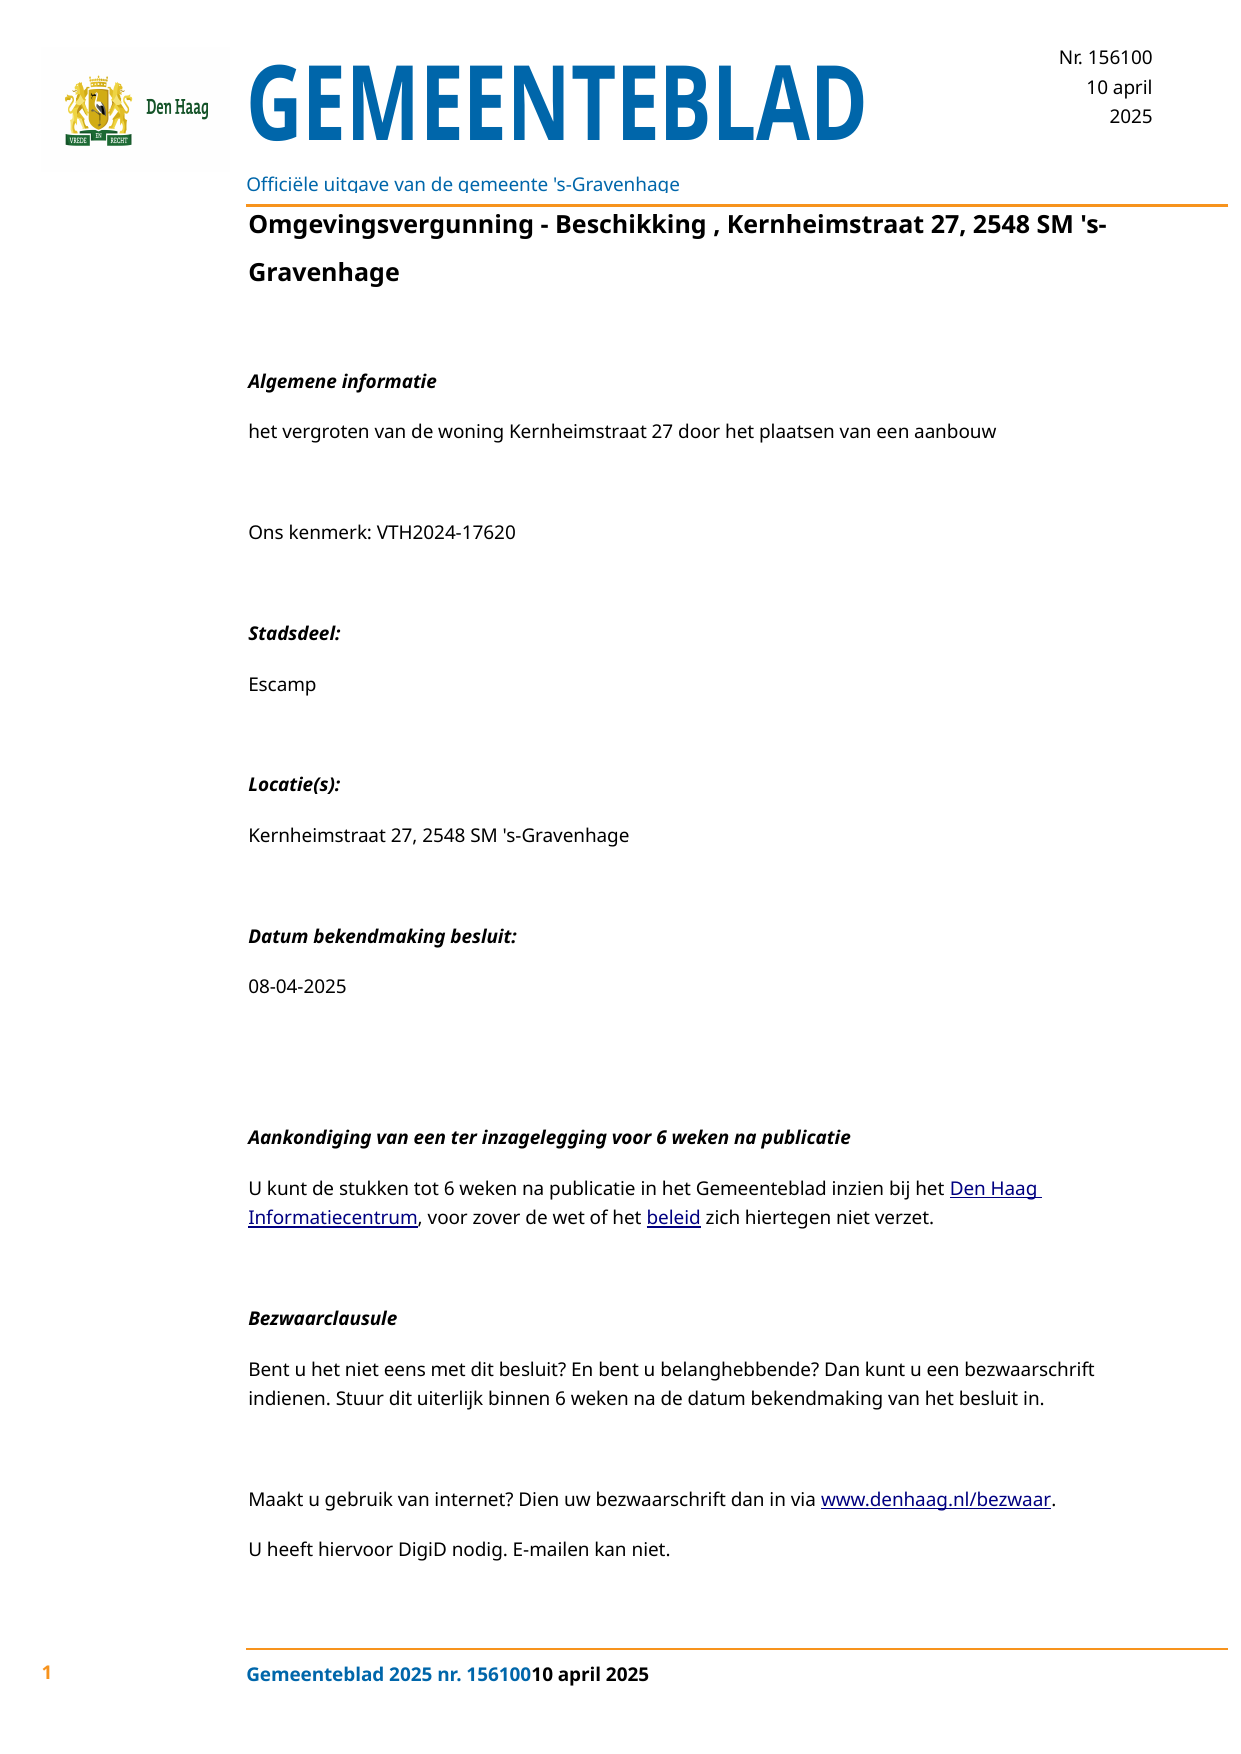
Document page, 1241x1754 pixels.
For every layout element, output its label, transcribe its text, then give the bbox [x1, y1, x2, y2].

text Maakt u gebruik van internet? Dien uw bezwaarschrift dan in via www.denhaag.nl/bezwaar. [248, 1486, 1152, 1512]
text Datum bekendmaking besluit: [248, 923, 1152, 949]
text Bent u het niet eens met dit besluit? En bent u belanghebbende? Dan kunt u een bezwaarschrift indienen. Stuur dit uiterlijk binnen 6 weken na de datum bekendmaking van het besluit in. [248, 1356, 1152, 1411]
text Locatie(s): [248, 772, 1152, 797]
text Algemene informatie [248, 368, 1152, 394]
text Bezwaarclausule [248, 1305, 1152, 1331]
text Omgevingsvergunning - Beschikking , Kernheimstraat 27, 2548 SM 's-Gravenhage [248, 207, 1152, 288]
text Escamp [248, 671, 1152, 697]
text Stadsdeel: [248, 620, 1152, 646]
picture [41, 47, 231, 172]
text Ons kenmerk: VTH2024-17620 [248, 519, 1152, 545]
text U kunt de stukken tot 6 weken na publicatie in het Gemeenteblad inzien bij het Den Haag Informatiecentrum, voor zover de wet of het beleid zich hiertegen niet verzet. [248, 1175, 1152, 1230]
text Aankondiging van een ter inzagelegging voor 6 weken na publicatie [248, 1124, 1152, 1150]
text Kernheimstraat 27, 2548 SM 's-Gravenhage [248, 822, 1152, 848]
text U heeft hiervoor DigiD nodig. E-mailen kan niet. [248, 1537, 1152, 1562]
text 08-04-2025 [248, 973, 1152, 999]
text het vergroten van de woning Kernheimstraat 27 door het plaatsen van een aanbouw [248, 419, 1152, 444]
